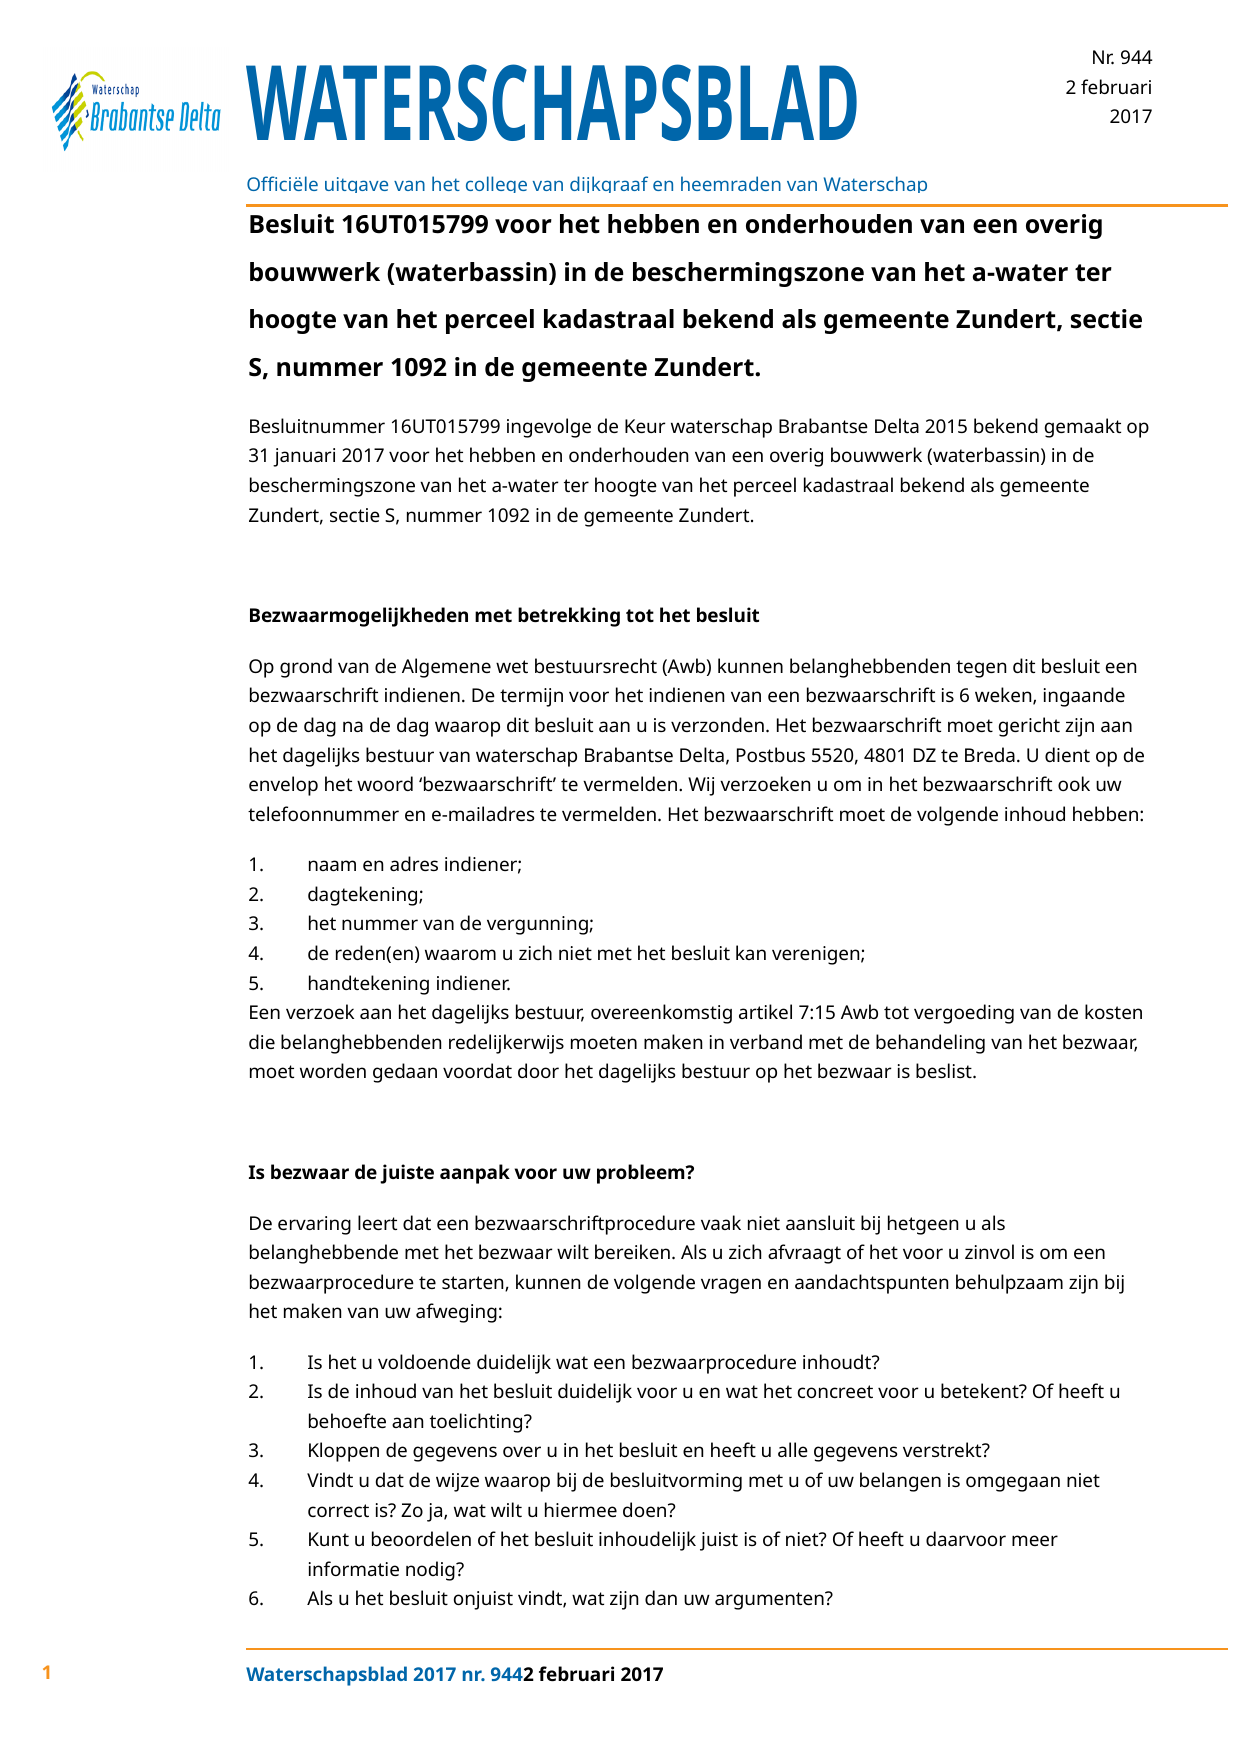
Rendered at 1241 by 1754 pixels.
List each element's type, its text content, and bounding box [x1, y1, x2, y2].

list Kunt u beoordelen of het besluit inhoudelijk juist is of niet? Of heeft u daarvoor meer informatie nodig? [248, 1526, 1152, 1582]
list Als u het besluit onjuist vindt, wat zijn dan uw argumenten? [248, 1586, 1152, 1611]
text Besluit 16UT015799 voor het hebben en onderhouden van een overig bouwwerk (waterbassin) in de beschermingszone van het a-water ter hoogte van het perceel kadastraal bekend als gemeente Zundert, sectie S, nummer 1092 in de gemeente Zundert. [248, 207, 1152, 384]
list naam en adres indiener; [248, 851, 1152, 877]
list handtekening indiener. [248, 970, 1152, 996]
text Op grond van de Algemene wet bestuursrecht (Awb) kunnen belanghebbenden tegen dit besluit een bezwaarschrift indienen. De termijn voor het indienen van een bezwaarschrift is 6 weken, ingaande op de dag na de dag waarop dit besluit aan u is verzonden. Het bezwaarschrift moet gericht zijn aan het dagelijks bestuur van waterschap Brabantse Delta, Postbus 5520, 4801 DZ te Breda. U dient op de envelop het woord ‘bezwaarschrift’ te vermelden. Wij verzoeken u om in het bezwaarschrift ook uw telefoonnummer en e‑mailadres te vermelden. Het bezwaarschrift moet de volgende inhoud hebben: [248, 653, 1152, 827]
text De ervaring leert dat een bezwaarschriftprocedure vaak niet aansluit bij hetgeen u als belanghebbende met het bezwaar wilt bereiken. Als u zich afvraagt of het voor u zinvol is om een bezwaarprocedure te starten, kunnen de volgende vragen en aandachtspunten behulpzaam zijn bij het maken van uw afweging: [248, 1210, 1152, 1324]
list Is het u voldoende duidelijk wat een bezwaarprocedure inhoudt? [248, 1349, 1152, 1375]
list de reden(en) waarom u zich niet met het besluit kan verenigen; [248, 940, 1152, 966]
list Kloppen de gegevens over u in het besluit en heeft u alle gegevens verstrekt? [248, 1438, 1152, 1463]
text Bezwaarmogelijkheden met betrekking tot het besluit [248, 603, 1152, 628]
text Besluitnummer 16UT015799 ingevolge de Keur waterschap Brabantse Delta 2015 bekend gemaakt op 31 januari 2017 voor het hebben en onderhouden van een overig bouwwerk (waterbassin) in de beschermingszone van het a-water ter hoogte van het perceel kadastraal bekend als gemeente Zundert, sectie S, nummer 1092 in de gemeente Zundert. [248, 413, 1152, 528]
list het nummer van de vergunning; [248, 911, 1152, 936]
list Is de inhoud van het besluit duidelijk voor u en wat het concreet voor u betekent? Of heeft u behoefte aan toelichting? [248, 1378, 1152, 1434]
picture [41, 47, 231, 172]
list Vindt u dat de wijze waarop bij de besluitvorming met u of uw belangen is omgegaan niet correct is? Zo ja, wat wilt u hiermee doen? [248, 1467, 1152, 1523]
text Is bezwaar de juiste aanpak voor uw probleem? [248, 1159, 1152, 1185]
list dagtekening; [248, 881, 1152, 907]
text Een verzoek aan het dagelijks bestuur, overeenkomstig artikel 7:15 Awb tot vergoeding van de kosten die belanghebbenden redelijkerwijs moeten maken in verband met de behandeling van het bezwaar, moet worden gedaan voordat door het dagelijks bestuur op het bezwaar is beslist. [248, 999, 1152, 1084]
